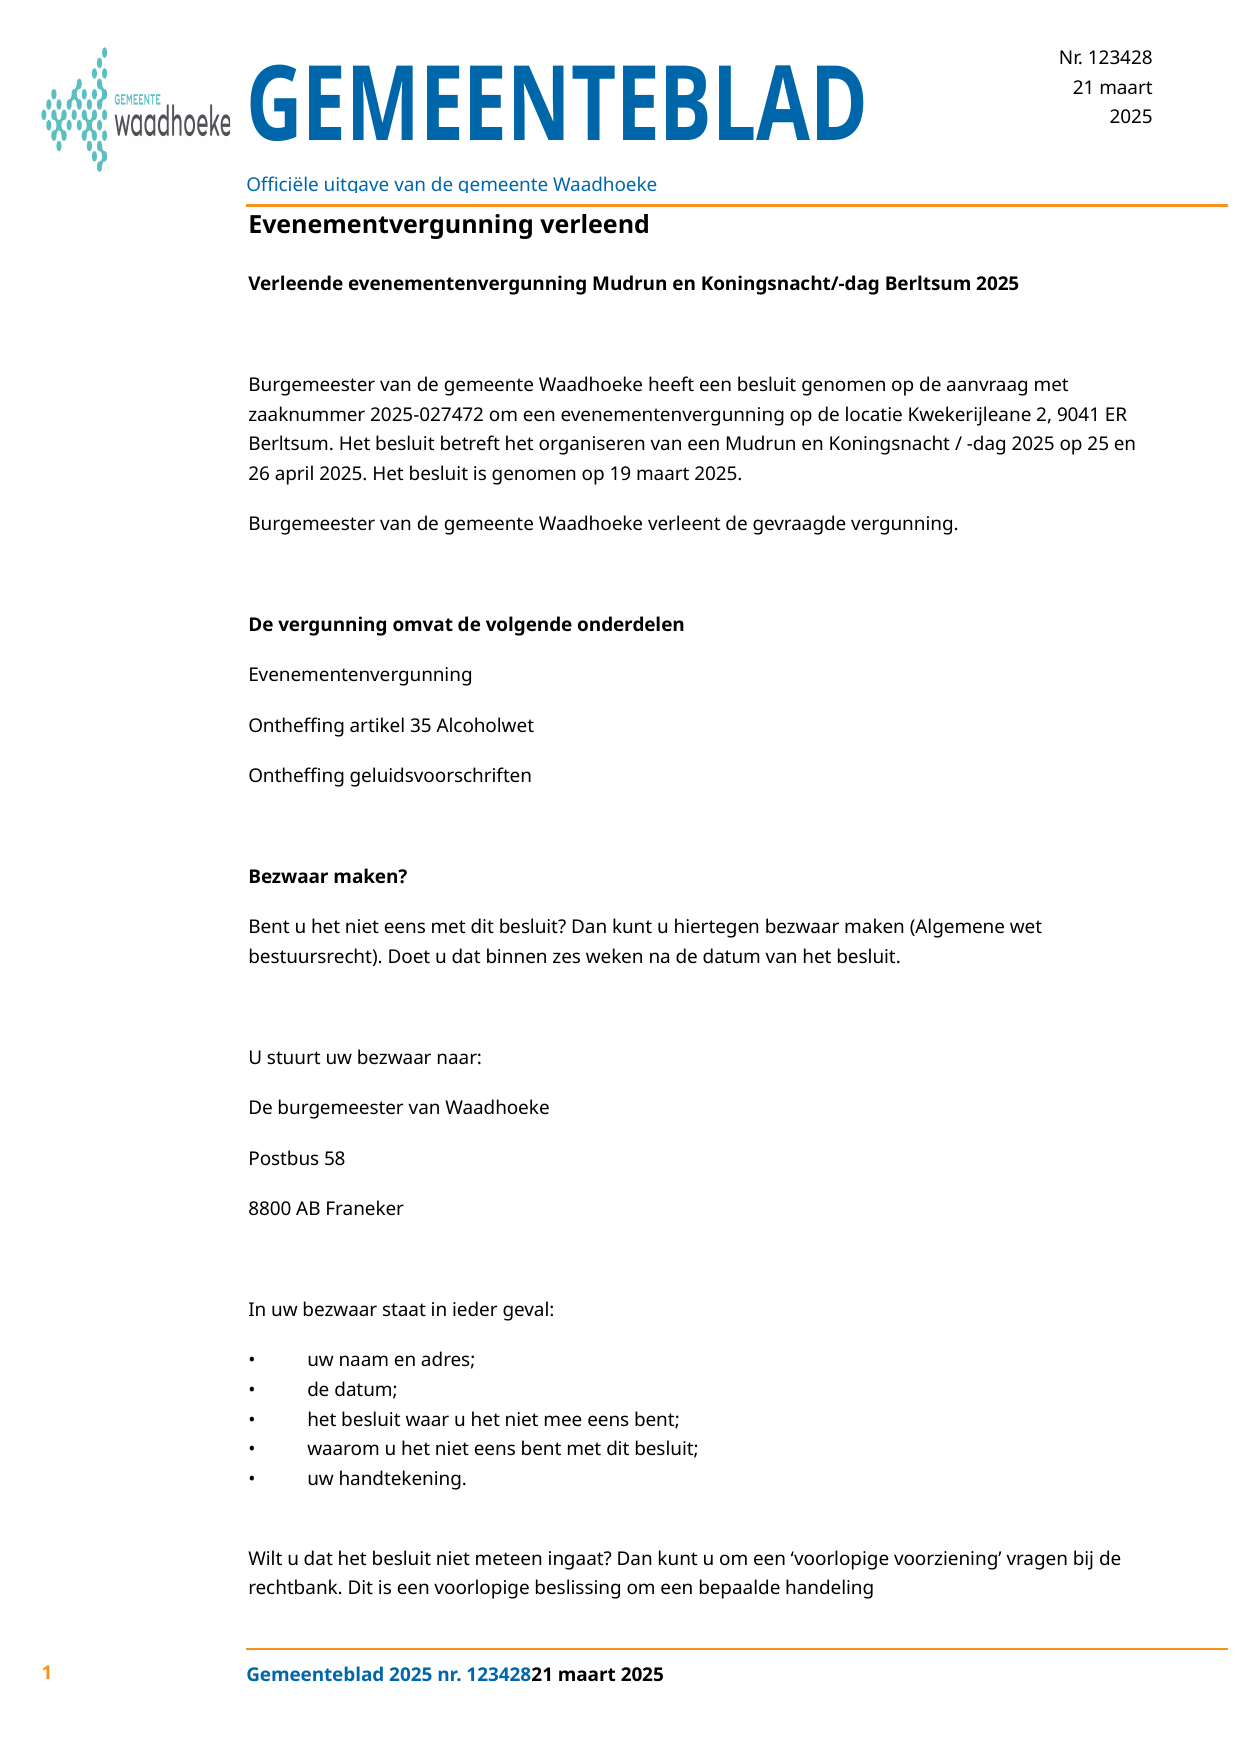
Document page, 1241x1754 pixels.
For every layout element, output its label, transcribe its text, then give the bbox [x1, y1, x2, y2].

text De burgemeester van Waadhoeke [248, 1094, 1152, 1120]
text Burgemeester van de gemeente Waadhoeke heeft een besluit genomen op de aanvraag met zaaknummer 2025-027472 om een evenementenvergunning op de locatie Kwekerijleane 2, 9041 ER Berltsum. Het besluit betreft het organiseren van een Mudrun en Koningsnacht / -dag 2025 op 25 en 26 april 2025. Het besluit is genomen op 19 maart 2025. [248, 371, 1152, 486]
text Wilt u dat het besluit niet meteen ingaat? Dan kunt u om een ‘voorlopige voorziening’ vragen bij de rechtbank. Dit is een voorlopige beslissing om een bepaalde handeling [248, 1545, 1152, 1600]
text De vergunning omvat de volgende onderdelen [248, 611, 1152, 637]
text U stuurt uw bezwaar naar: [248, 1044, 1152, 1070]
text Ontheffing artikel 35 Alcoholwet [248, 712, 1152, 738]
list uw naam en adres; [248, 1347, 1152, 1372]
list het besluit waar u het niet mee eens bent; [248, 1406, 1152, 1431]
text Bezwaar maken? [248, 863, 1152, 889]
list waarom u het niet eens bent met dit besluit; [248, 1435, 1152, 1461]
list de datum; [248, 1376, 1152, 1402]
text Evenementvergunning verleend [248, 207, 1152, 241]
text 8800 AB Franeker [248, 1195, 1152, 1221]
text Burgemeester van de gemeente Waadhoeke verleent de gevraagde vergunning. [248, 510, 1152, 536]
text Evenementenvergunning [248, 662, 1152, 687]
text Ontheffing geluidsvoorschriften [248, 762, 1152, 788]
text In uw bezwaar staat in ieder geval: [248, 1296, 1152, 1322]
picture [41, 47, 231, 172]
text Bent u het niet eens met dit besluit? Dan kunt u hiertegen bezwaar maken (Algemene wet bestuursrecht). Doet u dat binnen zes weken na de datum van het besluit. [248, 914, 1152, 969]
text Verleende evenementenvergunning Mudrun en Koningsnacht/-dag Berltsum 2025 [248, 270, 1152, 296]
list uw handtekening. [248, 1465, 1152, 1491]
text Postbus 58 [248, 1145, 1152, 1171]
